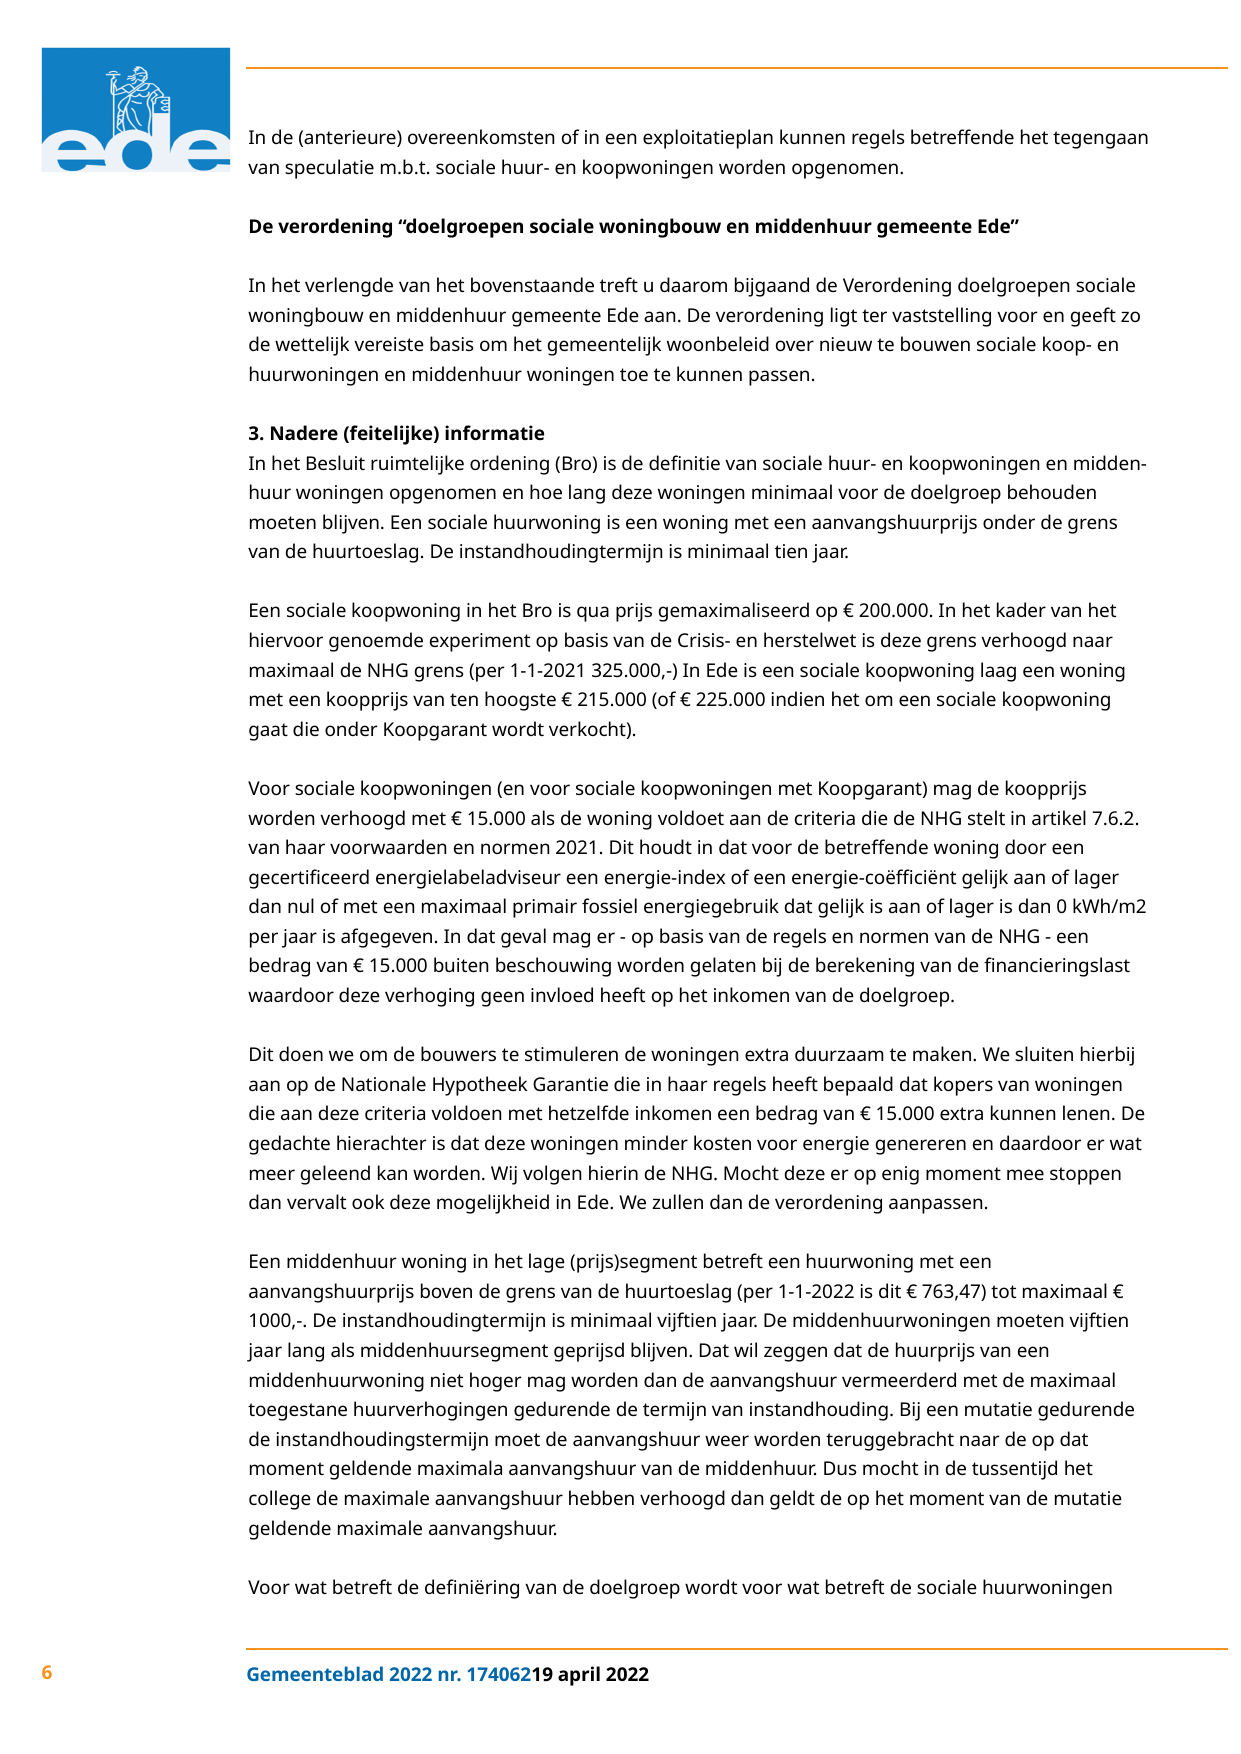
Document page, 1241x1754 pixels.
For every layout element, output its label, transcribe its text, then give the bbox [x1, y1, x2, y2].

text De verordening “doelgroepen sociale woningbouw en middenhuur gemeente Ede” [248, 213, 1152, 239]
text Voor wat betreft de definiëring van de doelgroep wordt voor wat betreft de sociale huurwoningen [248, 1574, 1152, 1600]
text Een sociale koopwoning in het Bro is qua prijs gemaximaliseerd op € 200.000. In het kader van het hiervoor genoemde experiment op basis van de Crisis- en herstelwet is deze grens verhoogd naar maximaal de NHG grens (per 1-1-2021 325.000,-) In Ede is een sociale koopwoning laag een woning met een koopprijs van ten hoogste € 215.000 (of € 225.000 indien het om een sociale koopwoning gaat die onder Koopgarant wordt verkocht). [248, 598, 1152, 742]
text 3. Nadere (feitelijke) informatie [248, 420, 1152, 446]
text Voor sociale koopwoningen (en voor sociale koopwoningen met Koopgarant) mag de koopprijs worden verhoogd met € 15.000 als de woning voldoet aan de criteria die de NHG stelt in artikel 7.6.2. van haar voorwaarden en normen 2021. Dit houdt in dat voor de betreffende woning door een gecertificeerd energielabeladviseur een energie-index of een energie-coëfficiënt gelijk aan of lager dan nul of met een maximaal primair fossiel energiegebruik dat gelijk is aan of lager is dan 0 kWh/m2 per jaar is afgegeven. In dat geval mag er - op basis van de regels en normen van de NHG - een bedrag van € 15.000 buiten beschouwing worden gelaten bij de berekening van de financieringslast waardoor deze verhoging geen invloed heeft op het inkomen van de doelgroep. [248, 775, 1152, 1008]
text Een middenhuur woning in het lage (prijs)segment betreft een huurwoning met een aanvangshuurprijs boven de grens van de huurtoeslag (per 1-1-2022 is dit € 763,47) tot maximaal € 1000,-. De instandhoudingtermijn is minimaal vijftien jaar. De middenhuurwoningen moeten vijftien jaar lang als middenhuursegment geprijsd blijven. Dat wil zeggen dat de huurprijs van een middenhuurwoning niet hoger mag worden dan de aanvangshuur vermeerderd met de maximaal toegestane huurverhogingen gedurende de termijn van instandhouding. Bij een mutatie gedurende de instandhoudingstermijn moet de aanvangshuur weer worden teruggebracht naar de op dat moment geldende maximala aanvangshuur van de middenhuur. Dus mocht in de tussentijd het college de maximale aanvangshuur hebben verhoogd dan geldt de op het moment van de mutatie geldende maximale aanvangshuur. [248, 1248, 1152, 1541]
text Dit doen we om de bouwers te stimuleren de woningen extra duurzaam te maken. We sluiten hierbij aan op de Nationale Hypotheek Garantie die in haar regels heeft bepaald dat kopers van woningen die aan deze criteria voldoen met hetzelfde inkomen een bedrag van € 15.000 extra kunnen lenen. De gedachte hierachter is dat deze woningen minder kosten voor energie genereren en daardoor er wat meer geleend kan worden. Wij volgen hierin de NHG. Mocht deze er op enig moment mee stoppen dan vervalt ook deze mogelijkheid in Ede. We zullen dan de verordening aanpassen. [248, 1041, 1152, 1215]
picture [41, 47, 231, 172]
text In de (anterieure) overeenkomsten of in een exploitatieplan kunnen regels betreffende het tegengaan van speculatie m.b.t. sociale huur- en koopwoningen worden opgenomen. [248, 124, 1152, 180]
text In het verlengde van het bovenstaande treft u daarom bijgaand de Verordening doelgroepen sociale woningbouw en middenhuur gemeente Ede aan. De verordening ligt ter vaststelling voor en geeft zo de wettelijk vereiste basis om het gemeentelijk woonbeleid over nieuw te bouwen sociale koop- en huurwoningen en middenhuur woningen toe te kunnen passen. [248, 272, 1152, 387]
text In het Besluit ruimtelijke ordening (Bro) is de definitie van sociale huur- en koopwoningen en midden-huur woningen opgenomen en hoe lang deze woningen minimaal voor de doelgroep behouden moeten blijven. Een sociale huurwoning is een woning met een aanvangshuurprijs onder de grens van de huurtoeslag. De instandhoudingtermijn is minimaal tien jaar. [248, 450, 1152, 564]
